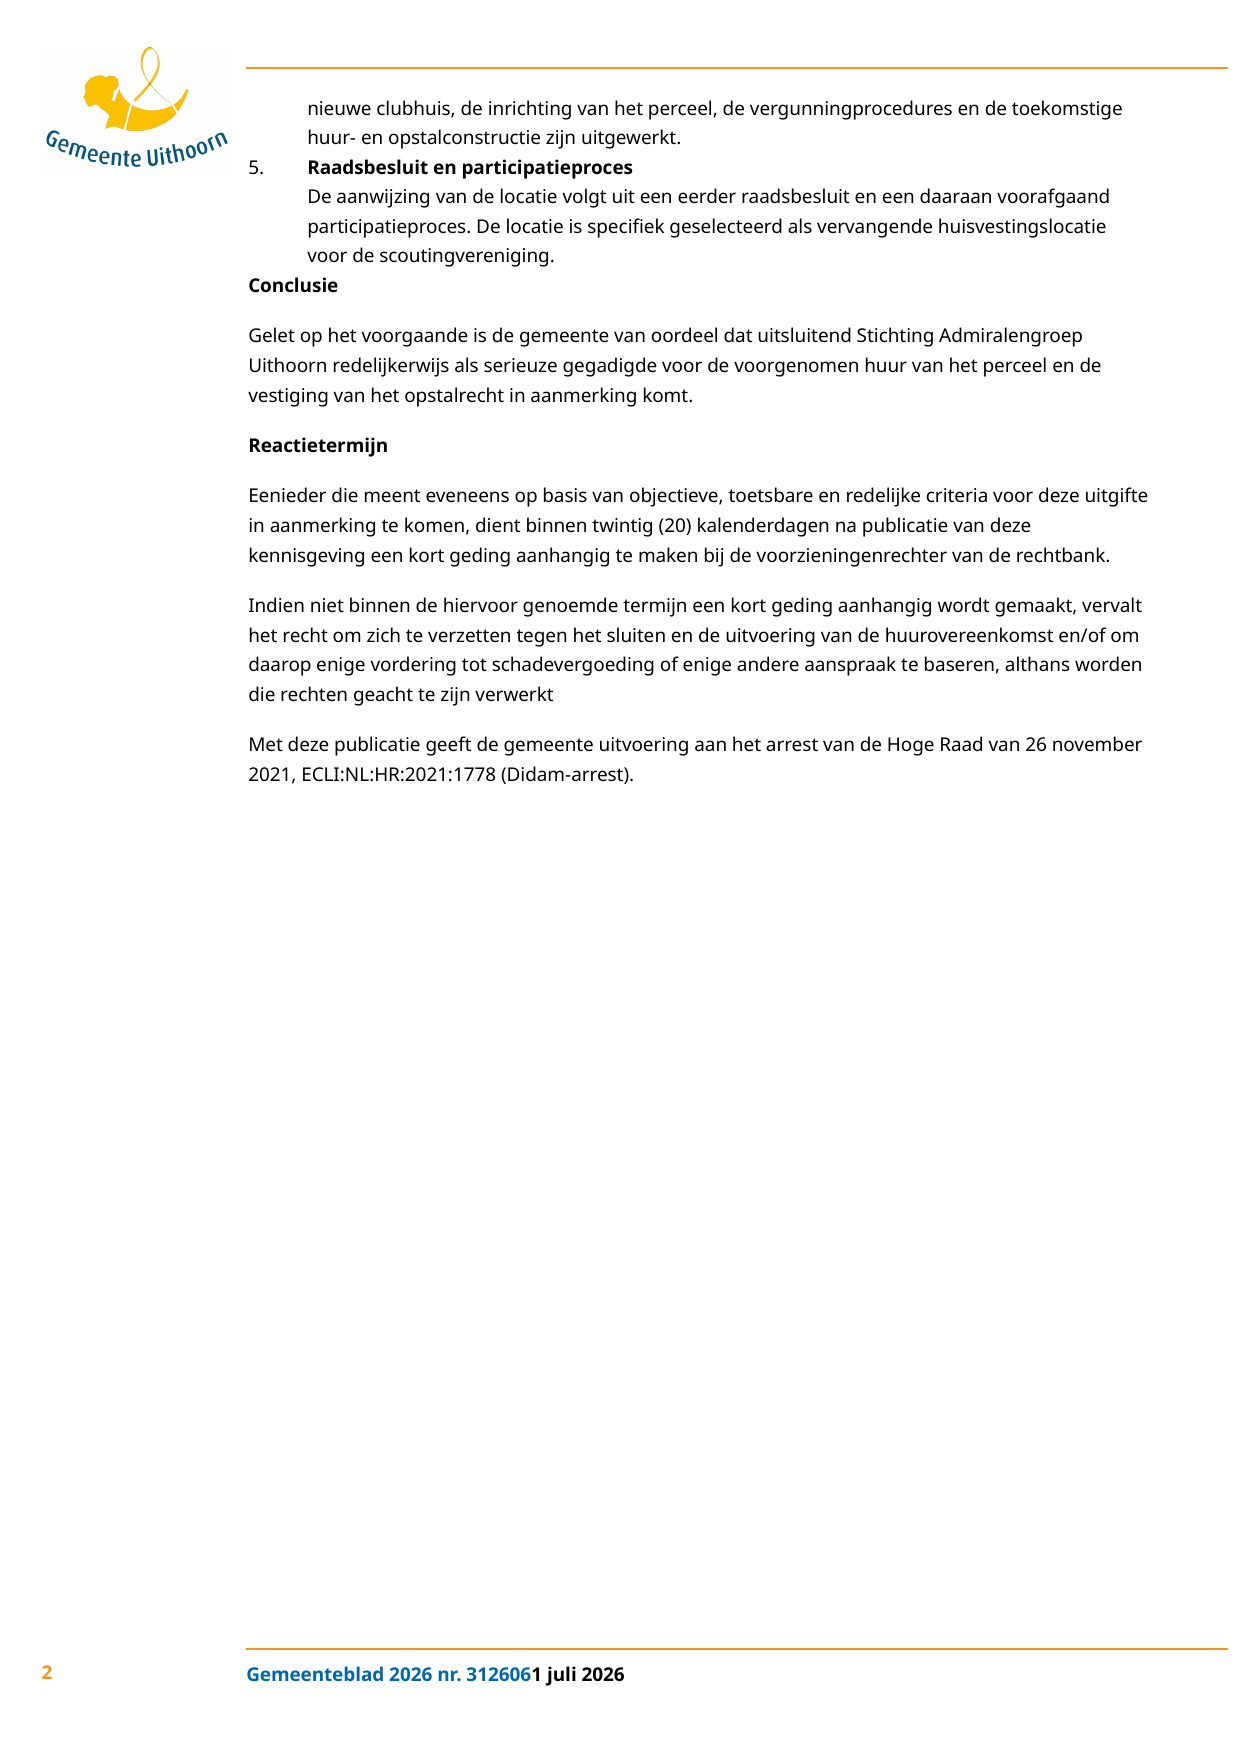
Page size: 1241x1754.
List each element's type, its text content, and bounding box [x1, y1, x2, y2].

text Reactietermijn [248, 432, 1152, 458]
list De aanwijzing van de locatie volgt uit een eerder raadsbesluit en een daaraan voorafgaand participatieproces. De locatie is specifiek geselecteerd als vervangende huisvestingslocatie voor de scoutingvereniging. [248, 183, 1152, 268]
list Raadsbesluit en participatieproces [248, 154, 1152, 180]
list nieuwe clubhuis, de inrichting van het perceel, de vergunningprocedures en de toekomstige huur- en opstalconstructie zijn uitgewerkt. [248, 95, 1152, 150]
text Conclusie [248, 272, 1152, 298]
picture [41, 47, 231, 172]
text Eenieder die meent eveneens op basis van objectieve, toetsbare en redelijke criteria voor deze uitgifte in aanmerking te komen, dient binnen twintig (20) kalenderdagen na publicatie van deze kennisgeving een kort geding aanhangig te maken bij de voorzieningenrechter van de rechtbank. [248, 483, 1152, 568]
text Indien niet binnen de hiervoor genoemde termijn een kort geding aanhangig wordt gemaakt, vervalt het recht om zich te verzetten tegen het sluiten en de uitvoering van de huurovereenkomst en/of om daarop enige vordering tot schadevergoeding of enige andere aanspraak te baseren, althans worden die rechten geacht te zijn verwerkt [248, 592, 1152, 707]
text Gelet op het voorgaande is de gemeente van oordeel dat uitsluitend Stichting Admiralengroep Uithoorn redelijkerwijs als serieuze gegadigde voor de voorgenomen huur van het perceel en de vestiging van het opstalrecht in aanmerking komt. [248, 323, 1152, 408]
text Met deze publicatie geeft de gemeente uitvoering aan het arrest van de Hoge Raad van 26 november 2021, ECLI:NL:HR:2021:1778 (Didam-arrest). [248, 731, 1152, 787]
